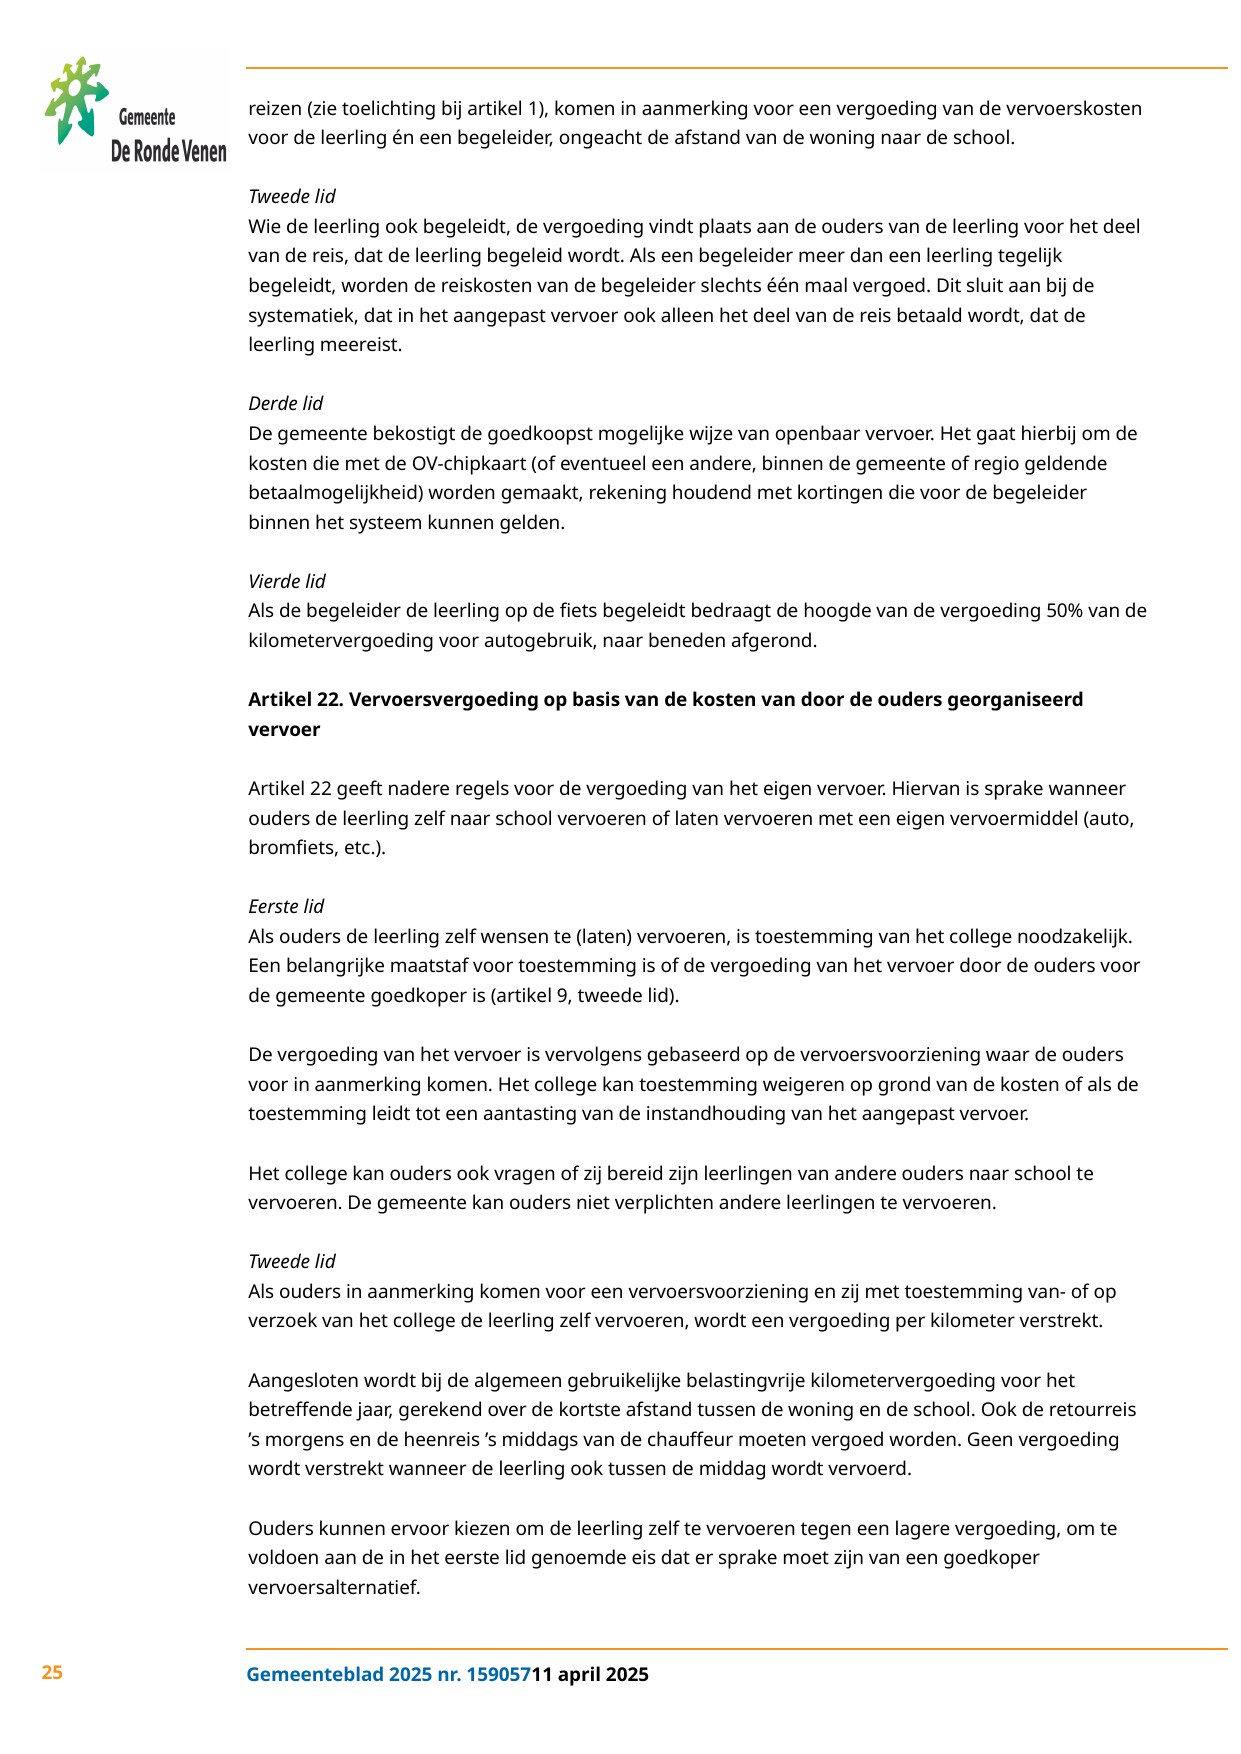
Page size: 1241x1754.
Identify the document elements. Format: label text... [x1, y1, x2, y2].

text Als de begeleider de leerling op de fiets begeleidt bedraagt de hoogde van de vergoeding 50% van de kilometervergoeding voor autogebruik, naar beneden afgerond. [248, 598, 1152, 653]
text Eerste lid [248, 893, 1152, 919]
text Tweede lid [248, 1248, 1152, 1274]
text reizen (zie toelichting bij artikel 1), komen in aanmerking voor een vergoeding van de vervoerskosten voor de leerling én een begeleider, ongeacht de afstand van de woning naar de school. [248, 95, 1152, 150]
text Derde lid [248, 391, 1152, 416]
text Als ouders in aanmerking komen voor een vervoersvoorziening en zij met toestemming van- of op verzoek van het college de leerling zelf vervoeren, wordt een vergoeding per kilometer verstrekt. [248, 1278, 1152, 1333]
text Aangesloten wordt bij de algemeen gebruikelijke belastingvrije kilometervergoeding voor het betreffende jaar, gerekend over de kortste afstand tussen de woning en de school. Ook de retourreis ’s morgens en de heenreis ’s middags van de chauffeur moeten vergoed worden. Geen vergoeding wordt verstrekt wanneer de leerling ook tussen de middag wordt vervoerd. [248, 1367, 1152, 1481]
text Ouders kunnen ervoor kiezen om de leerling zelf te vervoeren tegen een lagere vergoeding, om te voldoen aan de in het eerste lid genoemde eis dat er sprake moet zijn van een goedkoper vervoersalternatief. [248, 1515, 1152, 1600]
text Als ouders de leerling zelf wensen te (laten) vervoeren, is toestemming van het college noodzakelijk. Een belangrijke maatstaf voor toestemming is of de vergoeding van het vervoer door de ouders voor de gemeente goedkoper is (artikel 9, tweede lid). [248, 923, 1152, 1008]
picture [41, 47, 231, 172]
text Tweede lid [248, 183, 1152, 209]
text De vergoeding van het vervoer is vervolgens gebaseerd op de vervoersvoorziening waar de ouders voor in aanmerking komen. Het college kan toestemming weigeren op grond van de kosten of als de toestemming leidt tot een aantasting van de instandhouding van het aangepast vervoer. [248, 1041, 1152, 1126]
text Vierde lid [248, 568, 1152, 594]
text Wie de leerling ook begeleidt, de vergoeding vindt plaats aan de ouders van de leerling voor het deel van de reis, dat de leerling begeleid wordt. Als een begeleider meer dan een leerling tegelijk begeleidt, worden de reiskosten van de begeleider slechts één maal vergoed. Dit sluit aan bij de systematiek, dat in het aangepast vervoer ook alleen het deel van de reis betaald wordt, dat de leerling meereist. [248, 213, 1152, 357]
text Het college kan ouders ook vragen of zij bereid zijn leerlingen van andere ouders naar school te vervoeren. De gemeente kan ouders niet verplichten andere leerlingen te vervoeren. [248, 1160, 1152, 1215]
text Artikel 22. Vervoersvergoeding op basis van de kosten van door de ouders georganiseerd vervoer [248, 686, 1152, 742]
text Artikel 22 geeft nadere regels voor de vergoeding van het eigen vervoer. Hiervan is sprake wanneer ouders de leerling zelf naar school vervoeren of laten vervoeren met een eigen vervoermiddel (auto, bromfiets, etc.). [248, 775, 1152, 860]
text De gemeente bekostigt de goedkoopst mogelijke wijze van openbaar vervoer. Het gaat hierbij om de kosten die met de OV-chipkaart (of eventueel een andere, binnen de gemeente of regio geldende betaalmogelijkheid) worden gemaakt, rekening houdend met kortingen die voor de begeleider binnen het systeem kunnen gelden. [248, 420, 1152, 535]
